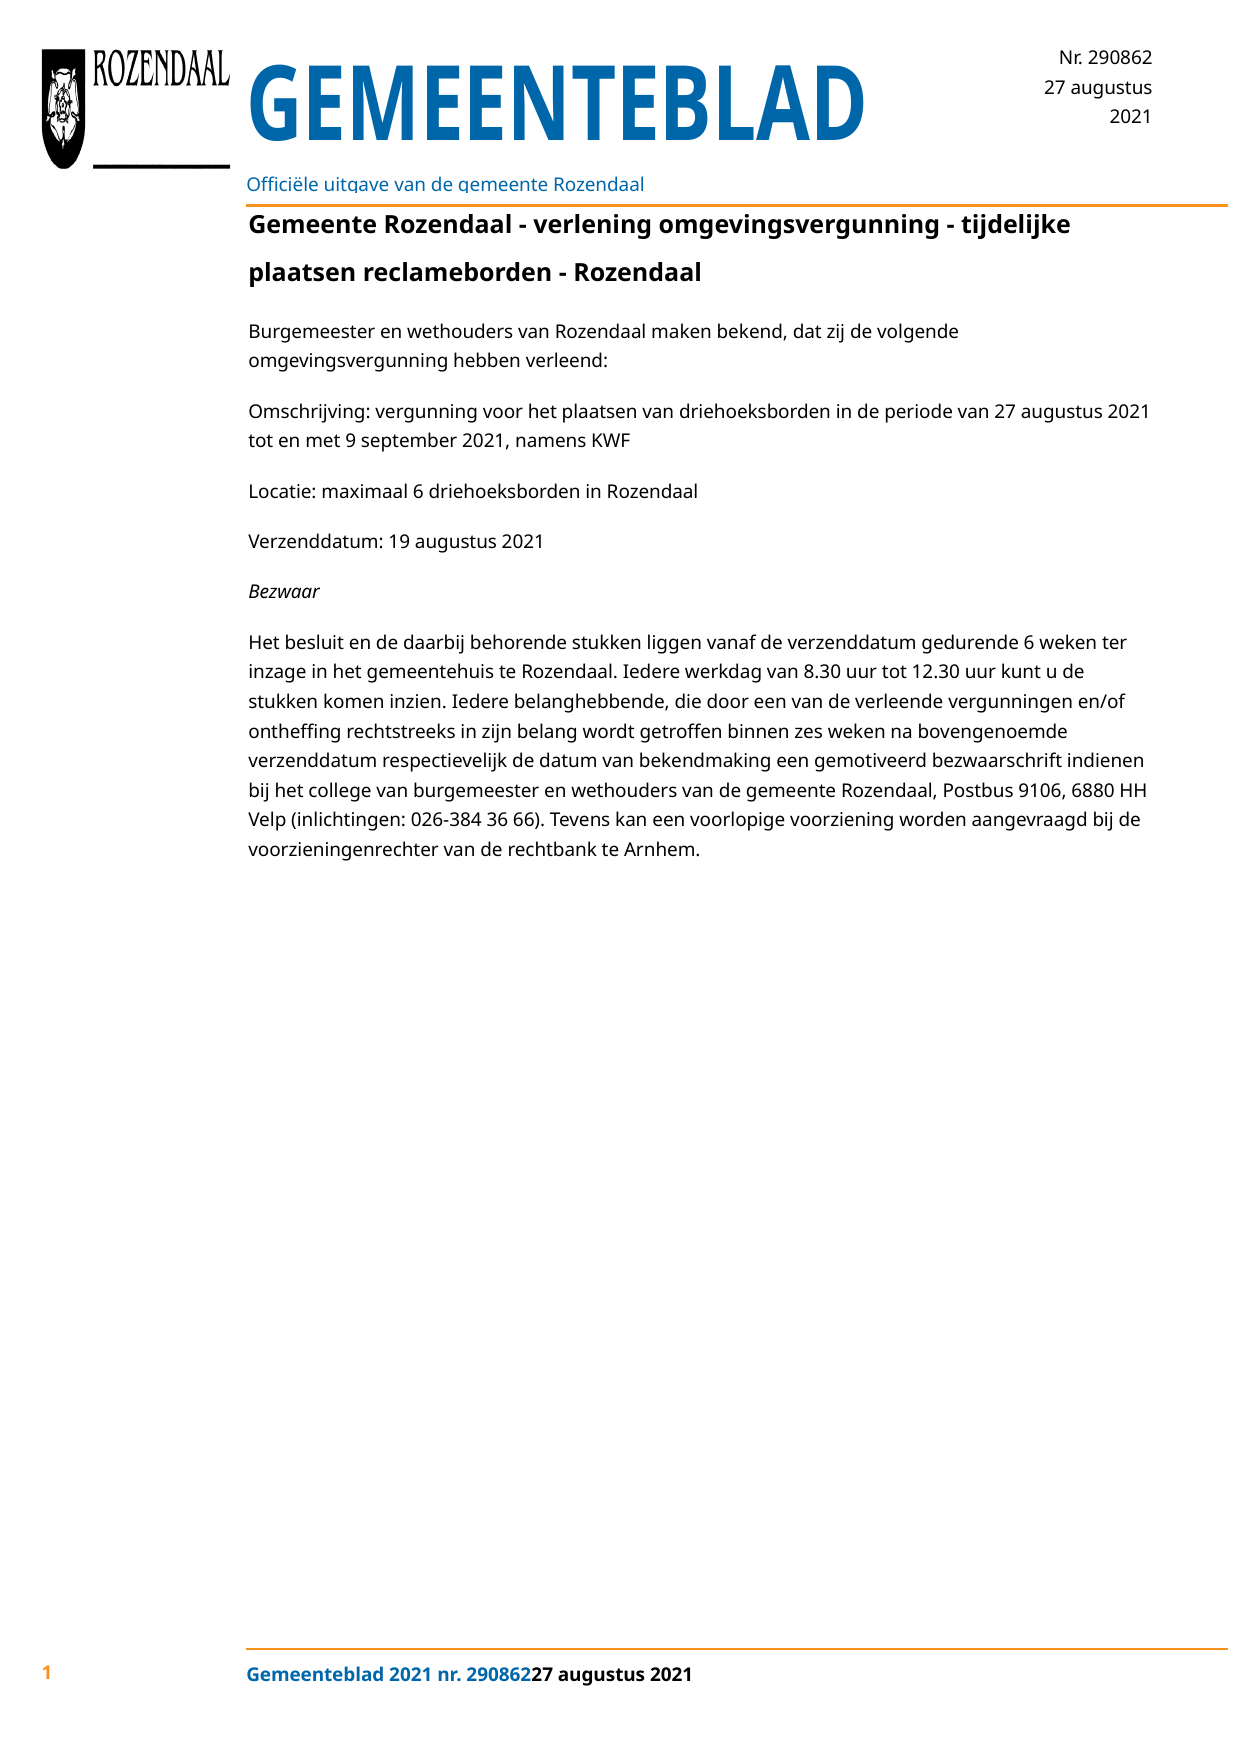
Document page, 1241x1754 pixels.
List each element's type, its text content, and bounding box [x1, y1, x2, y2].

text Verzenddatum: 19 augustus 2021 [248, 528, 1152, 554]
text Bezwaar [248, 579, 1152, 604]
text Het besluit en de daarbij behorende stukken liggen vanaf de verzenddatum gedurende 6 weken ter inzage in het gemeentehuis te Rozendaal. Iedere werkdag van 8.30 uur tot 12.30 uur kunt u de stukken komen inzien. Iedere belanghebbende, die door een van de verleende vergunningen en/of ontheffing rechtstreeks in zijn belang wordt getroffen binnen zes weken na bovengenoemde verzenddatum respectievelijk de datum van bekendmaking een gemotiveerd bezwaarschrift indienen bij het college van burgemeester en wethouders van de gemeente Rozendaal, Postbus 9106, 6880 HH Velp (inlichtingen: 026-384 36 66). Tevens kan een voorlopige voorziening worden aangevraagd bij de voorzieningenrechter van de rechtbank te Arnhem. [248, 629, 1152, 862]
picture [41, 47, 231, 172]
text Gemeente Rozendaal - verlening omgevingsvergunning - tijdelijke plaatsen reclameborden - Rozendaal [248, 207, 1152, 288]
text Locatie: maximaal 6 driehoeksborden in Rozendaal [248, 478, 1152, 504]
text Burgemeester en wethouders van Rozendaal maken bekend, dat zij de volgende omgevingsvergunning hebben verleend: [248, 318, 1152, 373]
text Omschrijving: vergunning voor het plaatsen van driehoeksborden in de periode van 27 augustus 2021 tot en met 9 september 2021, namens KWF [248, 398, 1152, 453]
